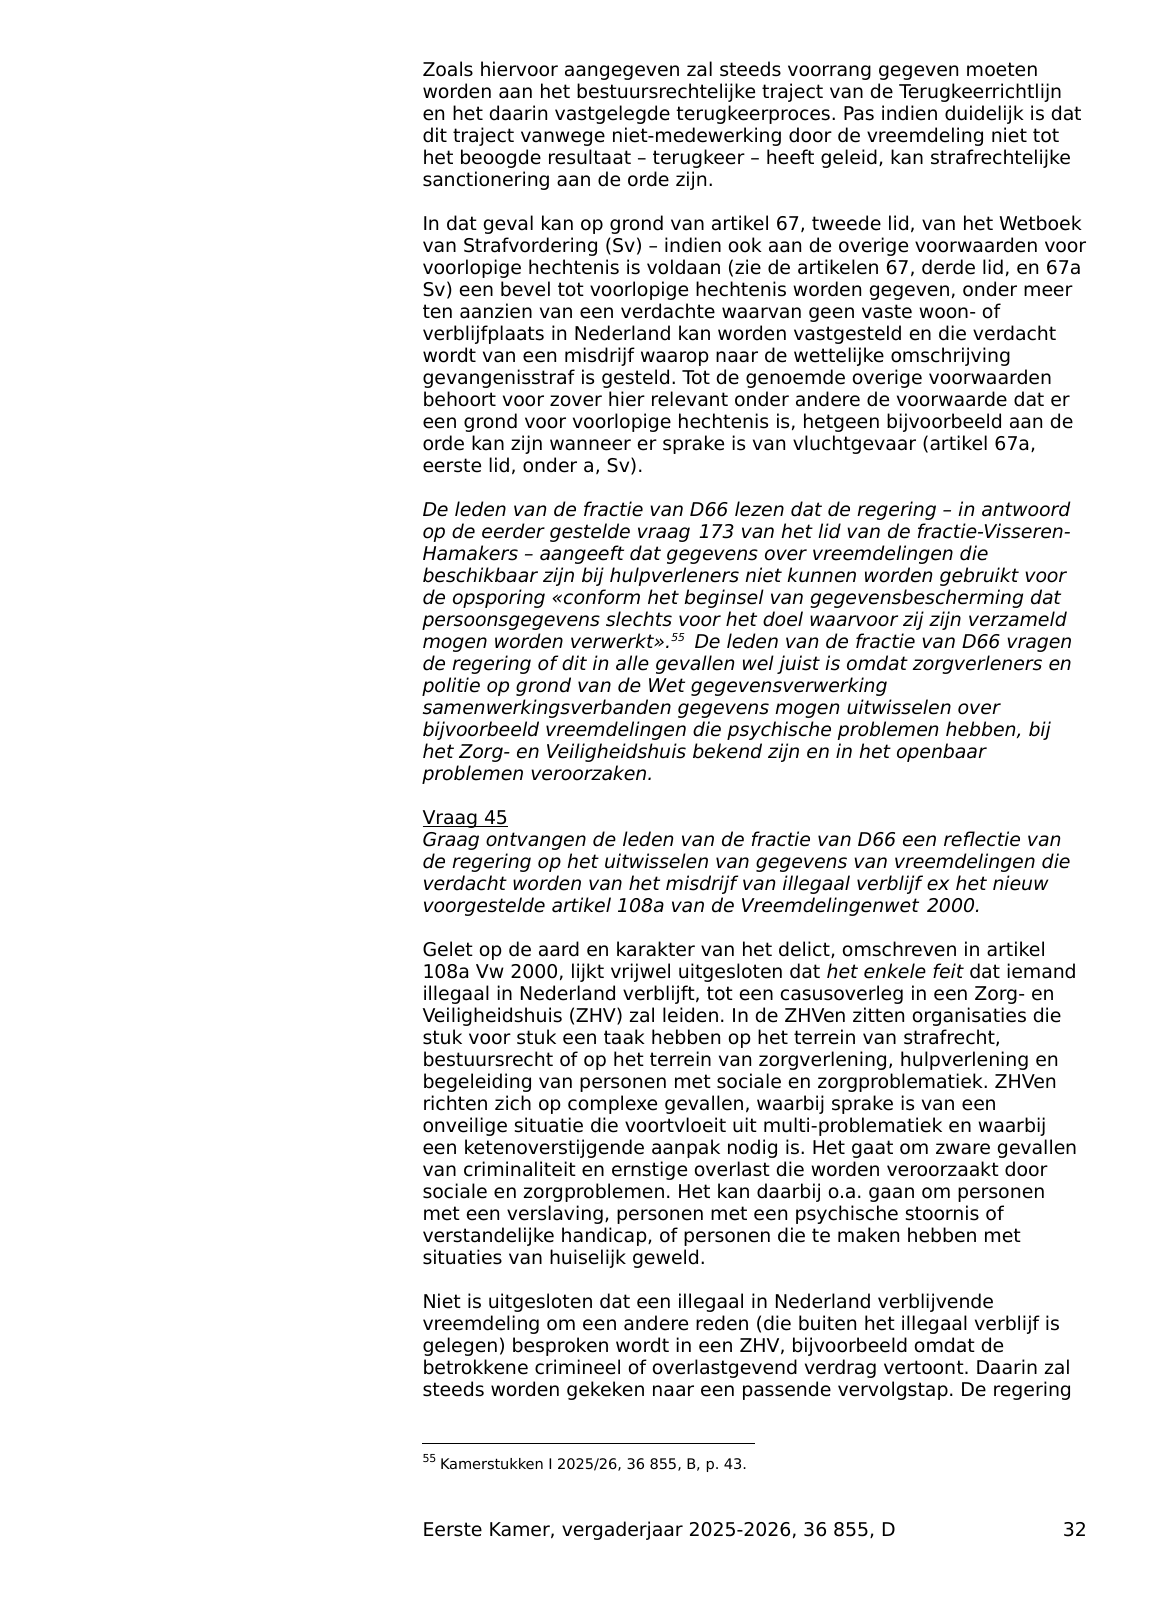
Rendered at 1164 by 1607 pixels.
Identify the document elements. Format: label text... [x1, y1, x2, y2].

text Kamerstukken I 2025/26, 36 855, B, p. 43. [422, 1452, 1087, 1474]
text Zoals hiervoor aangegeven zal steeds voorrang gegeven moeten worden aan het bestuursrechtelijke traject van de Terugkeerrichtlijn en het daarin vastgelegde terugkeerproces. Pas indien duidelijk is dat dit traject vanwege niet-medewerking door de vreemdeling niet tot het beoogde resultaat – terugkeer – heeft geleid, kan strafrechtelijke sanctionering aan de orde zijn. [422, 59, 1087, 191]
text In dat geval kan op grond van artikel 67, tweede lid, van het Wetboek van Strafvordering (Sv) – indien ook aan de overige voorwaarden voor voorlopige hechtenis is voldaan (zie de artikelen 67, derde lid, en 67a Sv) een bevel tot voorlopige hechtenis worden gegeven, onder meer ten aanzien van een verdachte waarvan geen vaste woon- of verblijfplaats in Nederland kan worden vastgesteld en die verdacht wordt van een misdrijf waarop naar de wettelijke omschrijving gevangenisstraf is gesteld. Tot de genoemde overige voorwaarden behoort voor zover hier relevant onder andere de voorwaarde dat er een grond voor voorlopige hechtenis is, hetgeen bijvoorbeeld aan de orde kan zijn wanneer er sprake is van vluchtgevaar (artikel 67a, eerste lid, onder a, Sv). [422, 213, 1087, 477]
text Niet is uitgesloten dat een illegaal in Nederland verblijvende vreemdeling om een andere reden (die buiten het illegaal verblijf is gelegen) besproken wordt in een ZHV, bijvoorbeeld omdat de betrokkene crimineel of overlastgevend verdrag vertoont. Daarin zal steeds worden gekeken naar een passende vervolgstap. De regering [422, 1291, 1087, 1401]
text Vraag 45 [422, 807, 1087, 829]
text De leden van de fractie van D66 lezen dat de regering – in antwoord op de eerder gestelde vraag 173 van het lid van de fractie-Visseren-Hamakers – aangeeft dat gegevens over vreemdelingen die beschikbaar zijn bij hulpverleners niet kunnen worden gebruikt voor de opsporing «conform het beginsel van gegevensbescherming dat persoonsgegevens slechts voor het doel waarvoor zij zijn verzameld mogen worden verwerkt». De leden van de fractie van D66 vragen de regering of dit in alle gevallen wel juist is omdat zorgverleners en politie op grond van de Wet gegevensverwerking samenwerkingsverbanden gegevens mogen uitwisselen over bijvoorbeeld vreemdelingen die psychische problemen hebben, bij het Zorg- en Veiligheidshuis bekend zijn en in het openbaar problemen veroorzaken. [422, 499, 1087, 785]
text Gelet op de aard en karakter van het delict, omschreven in artikel 108a Vw 2000, lijkt vrijwel uitgesloten dat het enkele feit dat iemand illegaal in Nederland verblijft, tot een casusoverleg in een Zorg- en Veiligheidshuis (ZHV) zal leiden. In de ZHVen zitten organisaties die stuk voor stuk een taak hebben op het terrein van strafrecht, bestuursrecht of op het terrein van zorgverlening, hulpverlening en begeleiding van personen met sociale en zorgproblematiek. ZHVen richten zich op complexe gevallen, waarbij sprake is van een onveilige situatie die voortvloeit uit multi-problematiek en waarbij een ketenoverstijgende aanpak nodig is. Het gaat om zware gevallen van criminaliteit en ernstige overlast die worden veroorzaakt door sociale en zorgproblemen. Het kan daarbij o.a. gaan om personen met een verslaving, personen met een psychische stoornis of verstandelijke handicap, of personen die te maken hebben met situaties van huiselijk geweld. [422, 939, 1087, 1269]
text Graag ontvangen de leden van de fractie van D66 een reflectie van de regering op het uitwisselen van gegevens van vreemdelingen die verdacht worden van het misdrijf van illegaal verblijf ex het nieuw voorgestelde artikel 108a van de Vreemdelingenwet 2000. [422, 829, 1087, 917]
